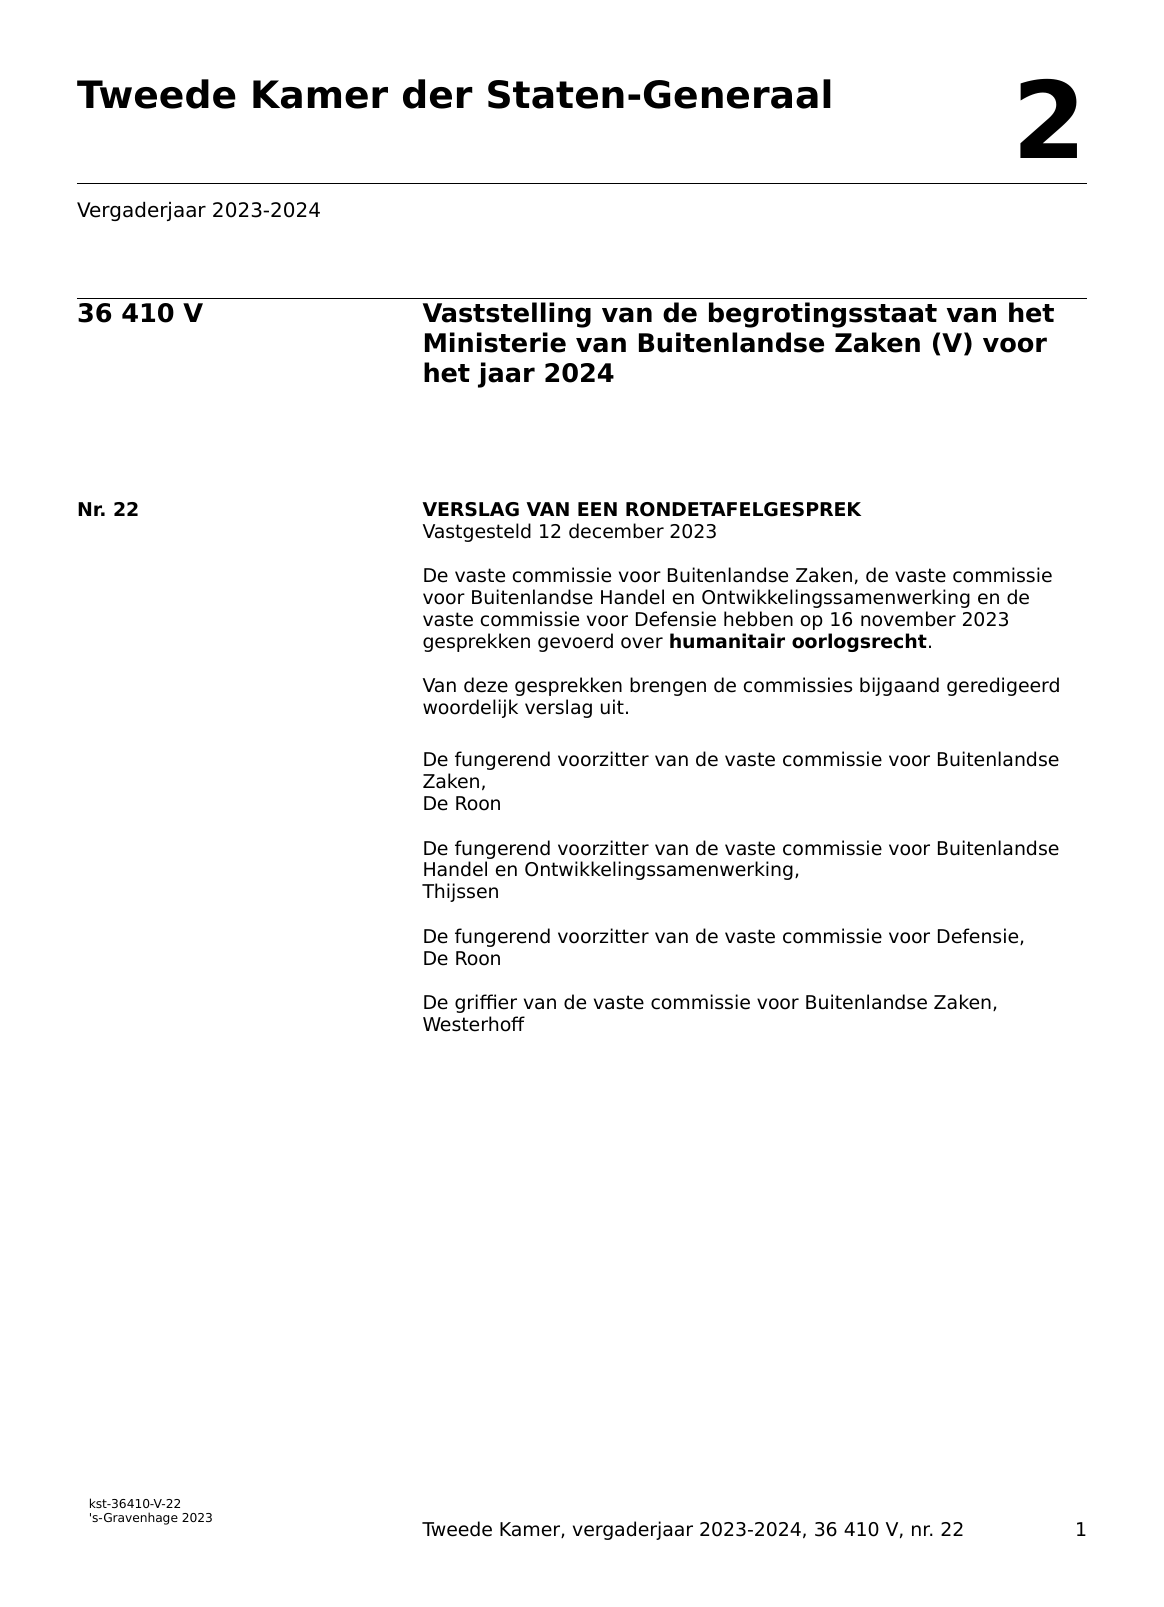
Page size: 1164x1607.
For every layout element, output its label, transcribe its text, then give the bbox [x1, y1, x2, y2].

text 's-Gravenhage 2023 [88, 1511, 323, 1525]
subtitle 36 410 V Vaststelling van de begrotingsstaat van het Ministerie van Buitenlandse Zaken (V) voor het jaar 2024 [77, 299, 1087, 388]
table_cell Vergaderjaar 2023-2024 [77, 184, 1087, 298]
text kst-36410-V-22 [88, 1497, 323, 1511]
text De griffier van de vaste commissie voor Buitenlandse Zaken, Westerhoff [422, 992, 1087, 1036]
text Van deze gesprekken brengen de commissies bijgaand geredigeerd woordelijk verslag uit. [422, 675, 1087, 719]
table_header Tweede Kamer der Staten-Generaal [77, 59, 886, 183]
table_header 2 [886, 59, 1087, 183]
text De fungerend voorzitter van de vaste commissie voor Buitenlandse Zaken, De Roon [422, 749, 1087, 815]
text Vastgesteld 12 december 2023 [422, 521, 1087, 543]
subtitle Nr. 22 VERSLAG VAN EEN RONDETAFELGESPREK [77, 499, 1087, 521]
text De fungerend voorzitter van de vaste commissie voor Defensie, De Roon [422, 926, 1087, 969]
text De vaste commissie voor Buitenlandse Zaken, de vaste commissie voor Buitenlandse Handel en Ontwikkelingssamenwerking en de vaste commissie voor Defensie hebben op 16 november 2023 gesprekken gevoerd over humanitair oorlogsrecht. [422, 565, 1087, 653]
text De fungerend voorzitter van de vaste commissie voor Buitenlandse Handel en Ontwikkelingssamenwerking, Thijssen [422, 837, 1087, 903]
